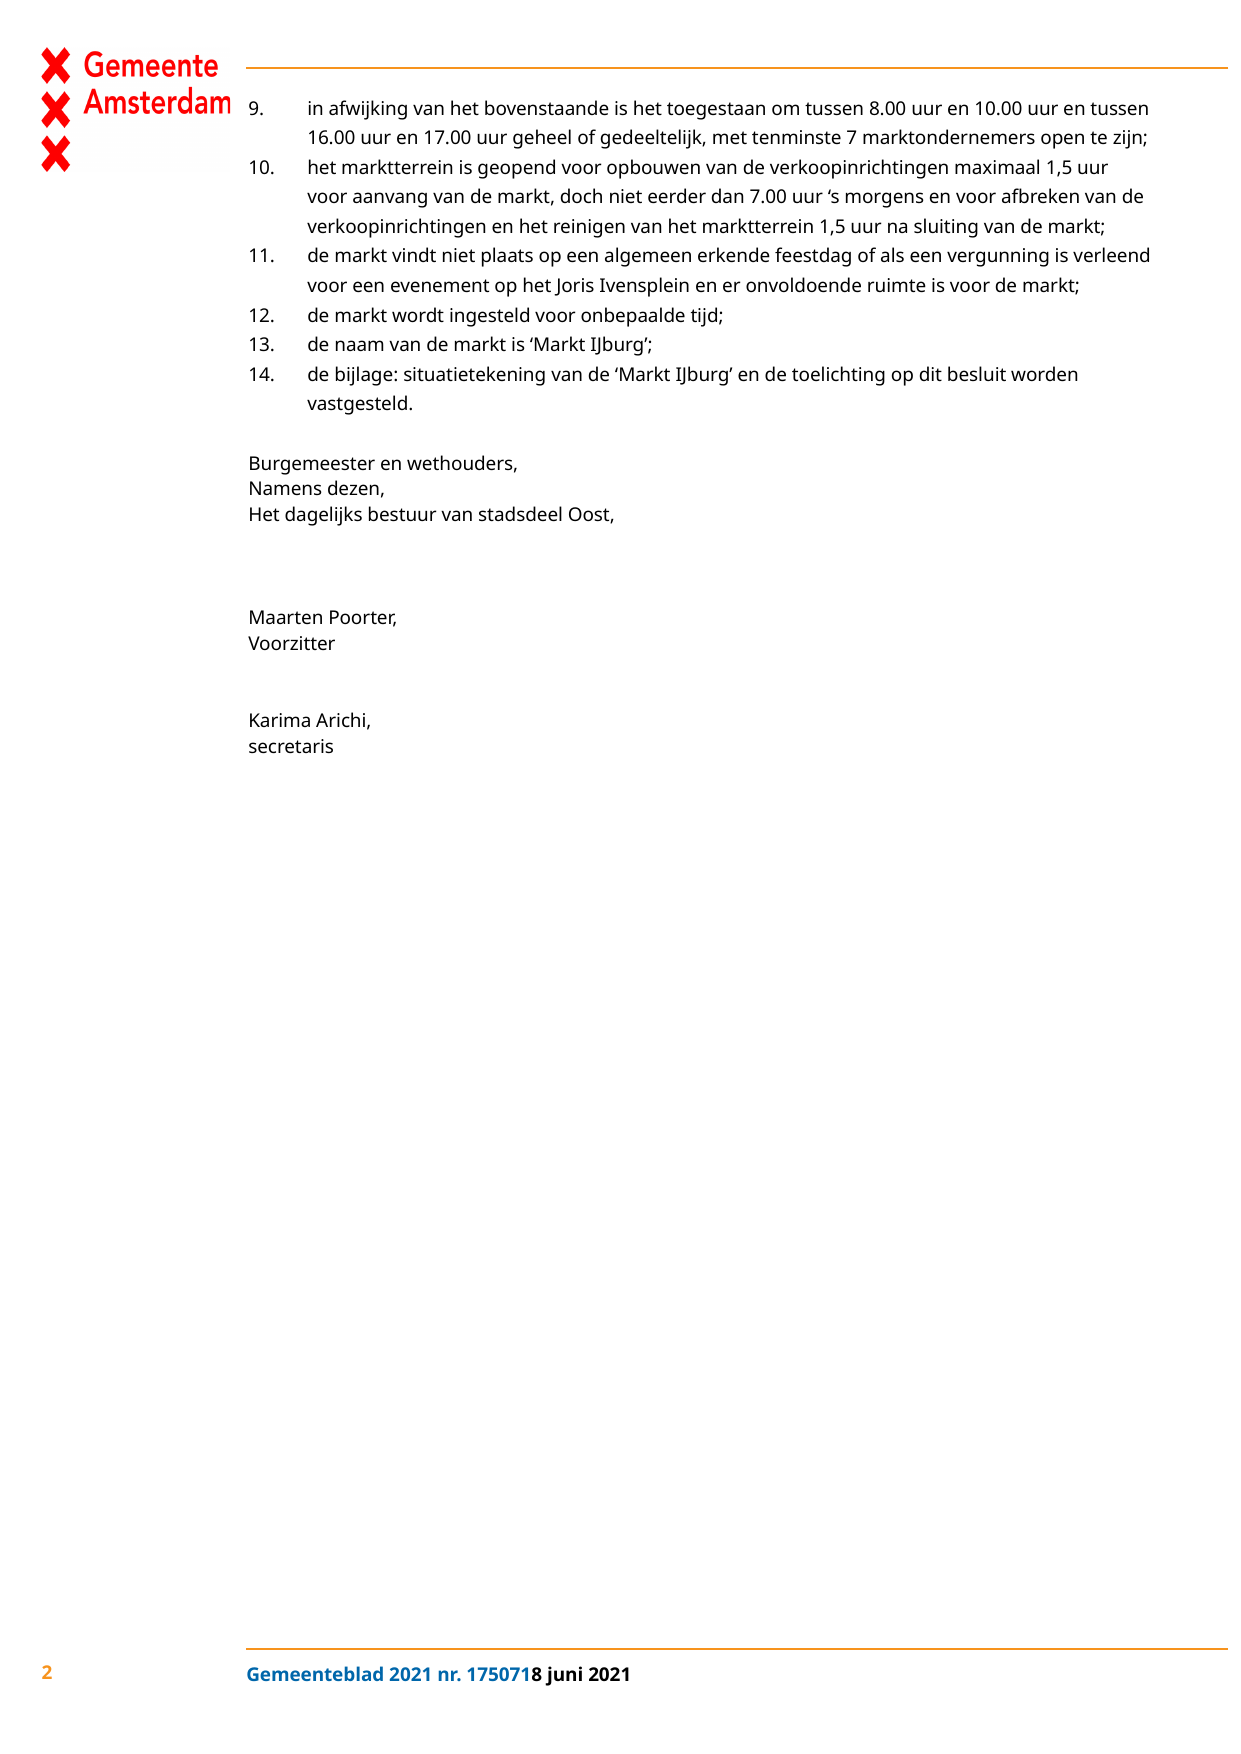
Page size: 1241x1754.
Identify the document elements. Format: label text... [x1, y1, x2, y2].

text Karima Arichi, [248, 707, 1152, 733]
list de markt vindt niet plaats op een algemeen erkende feestdag of als een vergunning is verleend voor een evenement op het Joris Ivensplein en er onvoldoende ruimte is voor de markt; [248, 243, 1152, 298]
text Maarten Poorter, [248, 604, 1152, 630]
list het marktterrein is geopend voor opbouwen van de verkoopinrichtingen maximaal 1,5 uur voor aanvang van de markt, doch niet eerder dan 7.00 uur ‘s morgens en voor afbreken van de verkoopinrichtingen en het reinigen van het marktterrein 1,5 uur na sluiting van de markt; [248, 154, 1152, 239]
text Namens dezen, [248, 476, 1152, 501]
list de bijlage: situatietekening van de ‘Markt IJburg’ en de toelichting op dit besluit worden vastgesteld. [248, 361, 1152, 416]
text Het dagelijks bestuur van stadsdeel Oost, [248, 501, 1152, 527]
text secretaris [248, 733, 1152, 758]
text Voorzitter [248, 630, 1152, 656]
picture [41, 47, 231, 172]
list de markt wordt ingesteld voor onbepaalde tijd; [248, 302, 1152, 328]
list in afwijking van het bovenstaande is het toegestaan om tussen 8.00 uur en 10.00 uur en tussen 16.00 uur en 17.00 uur geheel of gedeeltelijk, met tenminste 7 marktondernemers open te zijn; [248, 95, 1152, 150]
list de naam van de markt is ‘Markt IJburg’; [248, 331, 1152, 357]
text Burgemeester en wethouders, [248, 450, 1152, 476]
